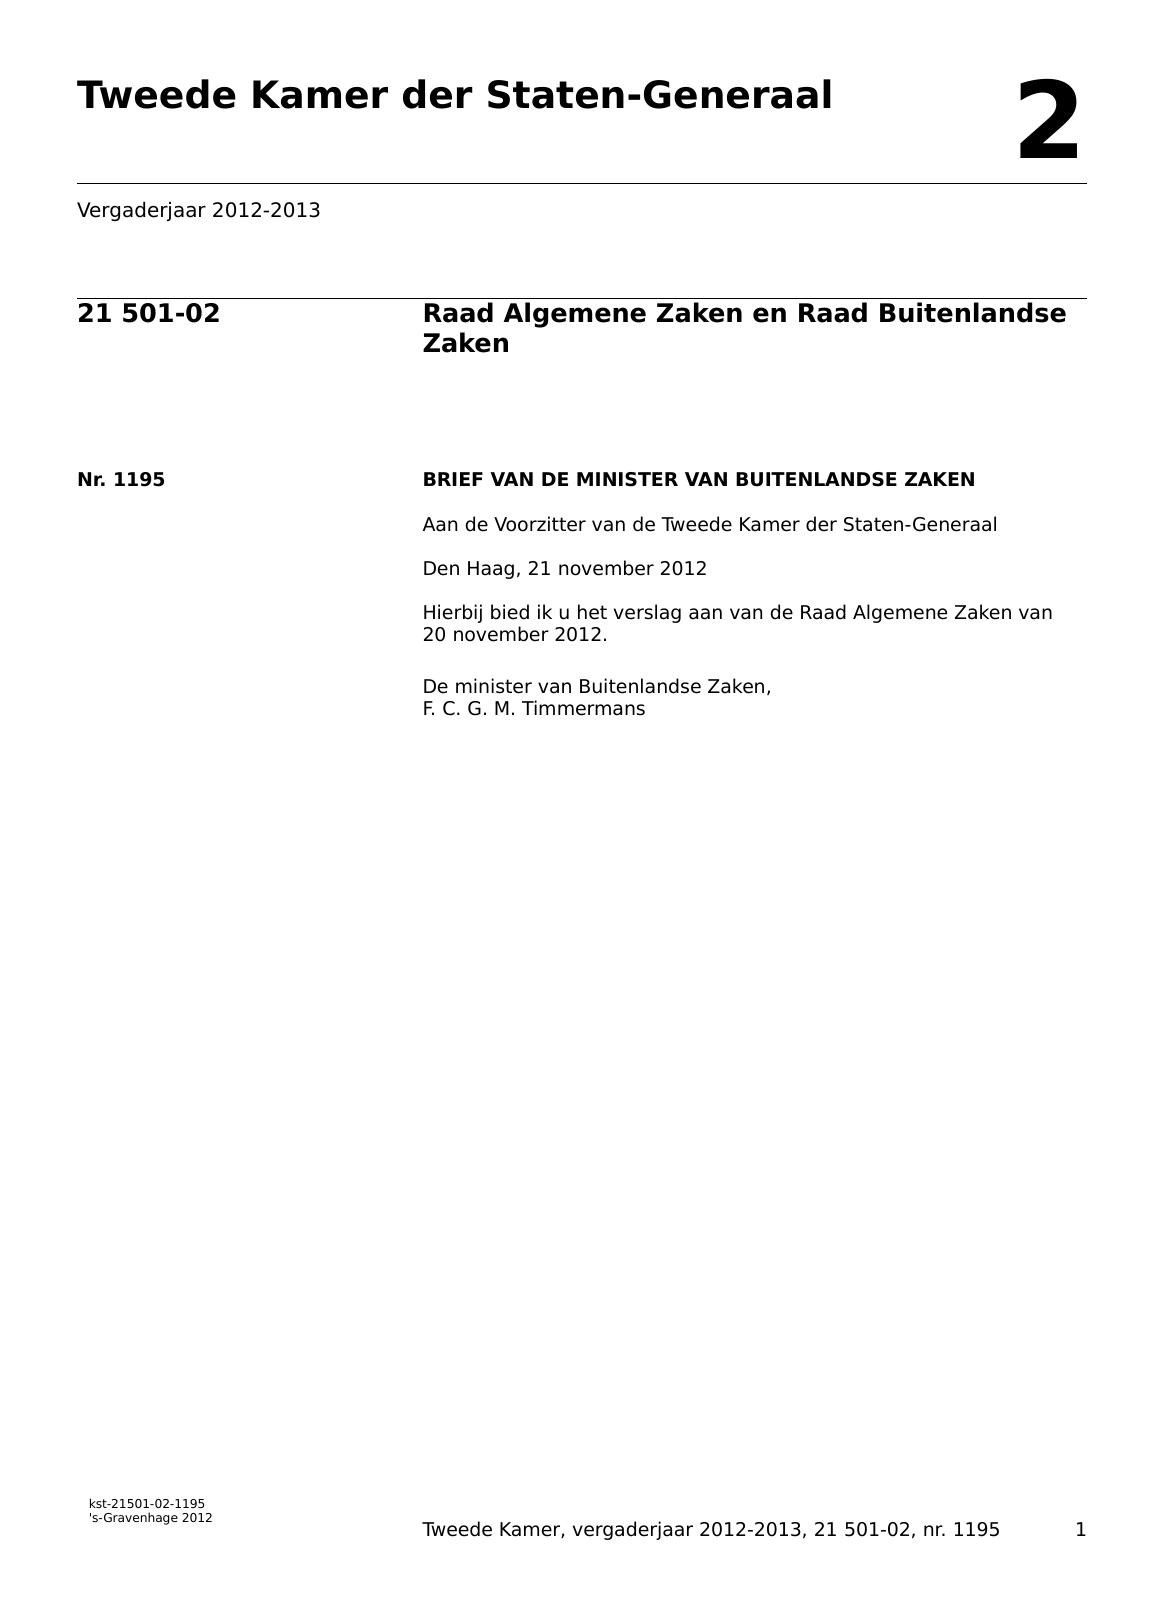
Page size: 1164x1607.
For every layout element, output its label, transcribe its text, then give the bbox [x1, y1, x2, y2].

subtitle Nr. 1195 BRIEF VAN DE MINISTER VAN BUITENLANDSE ZAKEN [77, 469, 1087, 491]
text 's-Gravenhage 2012 [88, 1511, 323, 1525]
table_cell Vergaderjaar 2012-2013 [77, 184, 1087, 298]
table_header 2 [886, 59, 1087, 183]
table_header Tweede Kamer der Staten-Generaal [77, 59, 886, 183]
text kst-21501-02-1195 [88, 1497, 323, 1511]
text De minister van Buitenlandse Zaken, F. C. G. M. Timmermans [422, 676, 1087, 720]
text Aan de Voorzitter van de Tweede Kamer der Staten-Generaal [422, 513, 1087, 536]
text Hierbij bied ik u het verslag aan van de Raad Algemene Zaken van [422, 602, 1087, 624]
subtitle 21 501-02 Raad Algemene Zaken en Raad Buitenlandse Zaken [77, 299, 1087, 358]
text Den Haag, 21 november 2012 [422, 558, 1087, 580]
text 20 november 2012. [422, 624, 1087, 646]
